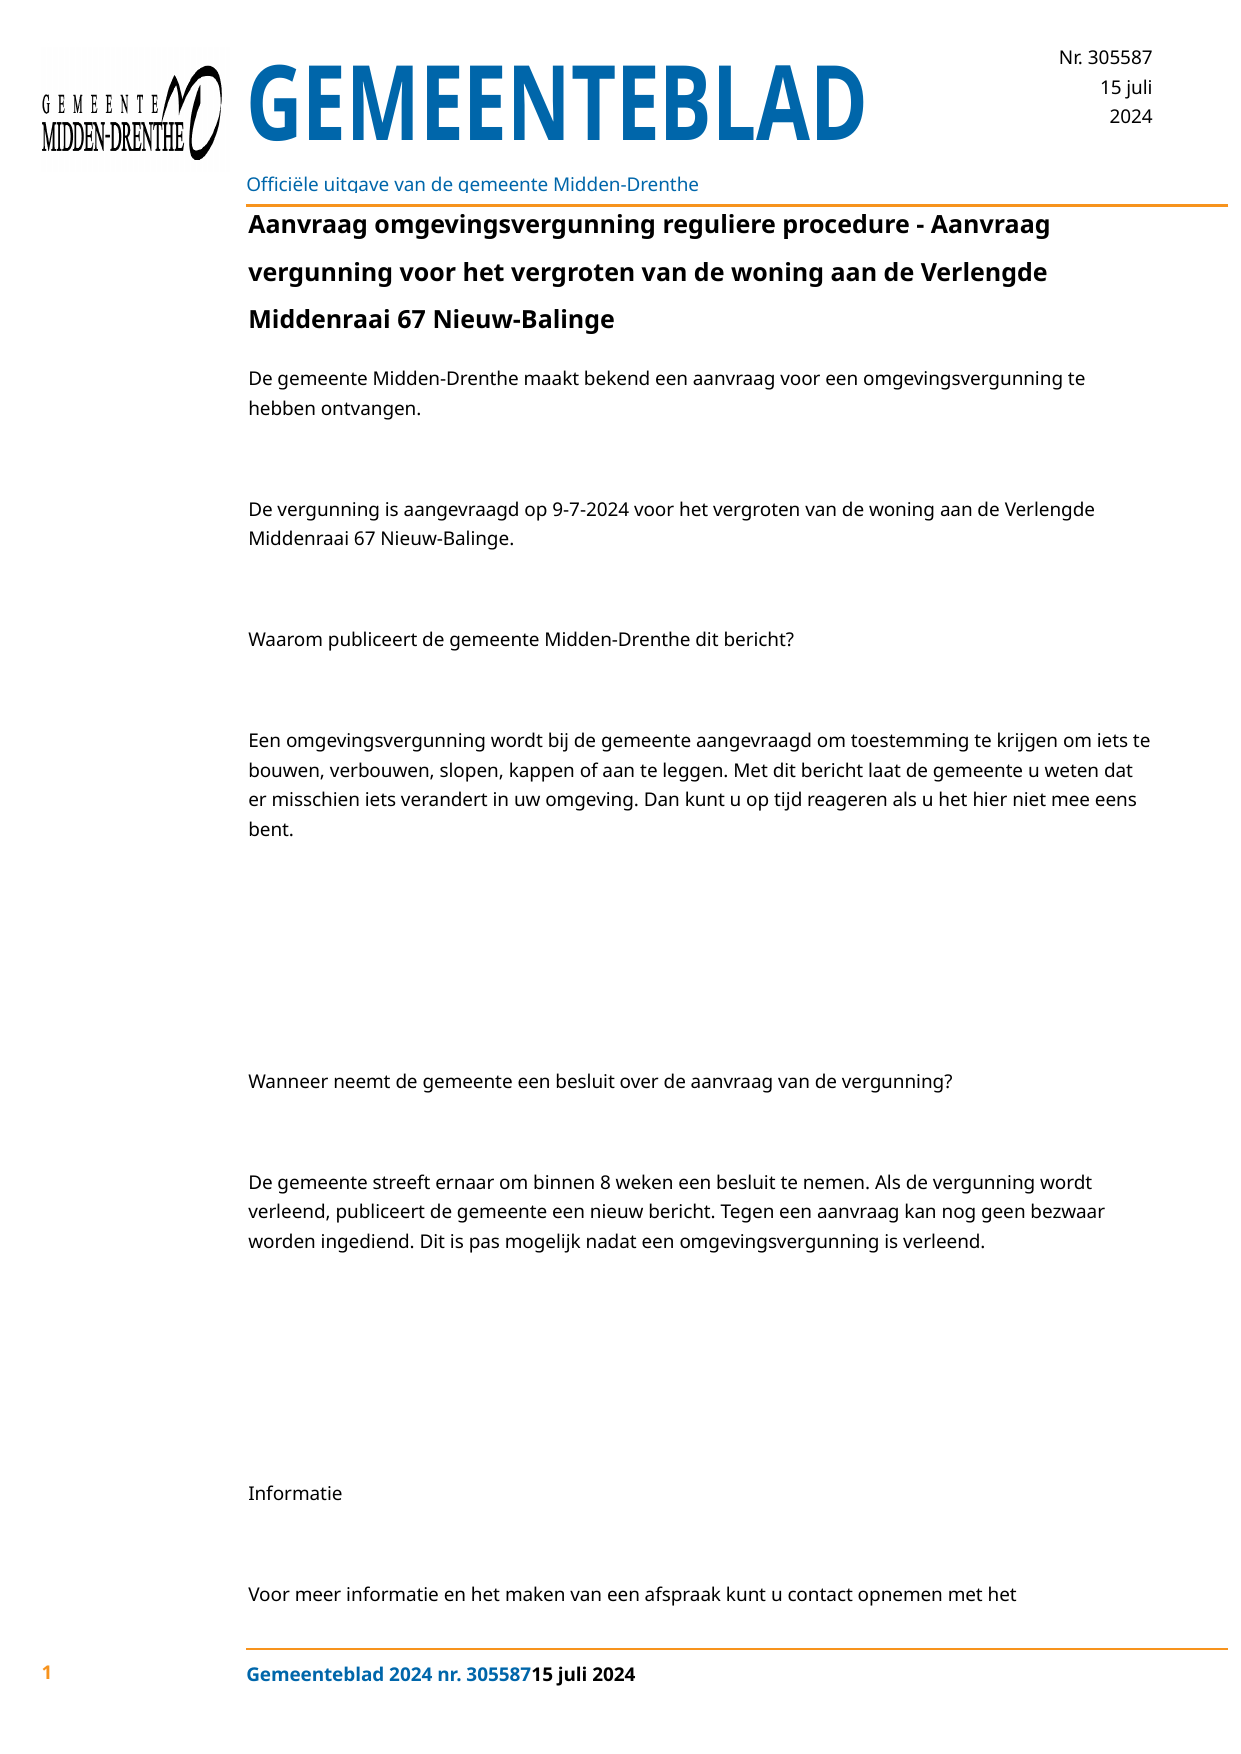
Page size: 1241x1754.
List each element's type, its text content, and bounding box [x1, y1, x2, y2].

text Een omgevingsvergunning wordt bij de gemeente aangevraagd om toestemming te krijgen om iets te bouwen, verbouwen, slopen, kappen of aan te leggen. Met dit bericht laat de gemeente u weten dat er misschien iets verandert in uw omgeving. Dan kunt u op tijd reageren als u het hier niet mee eens bent. [248, 727, 1152, 842]
text De vergunning is aangevraagd op 9-7-2024 voor het vergroten van de woning aan de Verlengde Middenraai 67 Nieuw-Balinge. [248, 496, 1152, 551]
text Informatie [248, 1480, 1152, 1506]
picture [41, 47, 231, 172]
text De gemeente Midden-Drenthe maakt bekend een aanvraag voor een omgevingsvergunning te hebben ontvangen. [248, 366, 1152, 421]
text Waarom publiceert de gemeente Midden-Drenthe dit bericht? [248, 626, 1152, 652]
text Voor meer informatie en het maken van een afspraak kunt u contact opnemen met het [248, 1581, 1152, 1607]
text Wanneer neemt de gemeente een besluit over de aanvraag van de vergunning? [248, 1068, 1152, 1094]
text Aanvraag omgevingsvergunning reguliere procedure - Aanvraag vergunning voor het vergroten van de woning aan de Verlengde Middenraai 67 Nieuw-Balinge [248, 207, 1152, 336]
text De gemeente streeft ernaar om binnen 8 weken een besluit te nemen. Als de vergunning wordt verleend, publiceert de gemeente een nieuw bericht. Tegen een aanvraag kan nog geen bezwaar worden ingediend. Dit is pas mogelijk nadat een omgevingsvergunning is verleend. [248, 1169, 1152, 1254]
